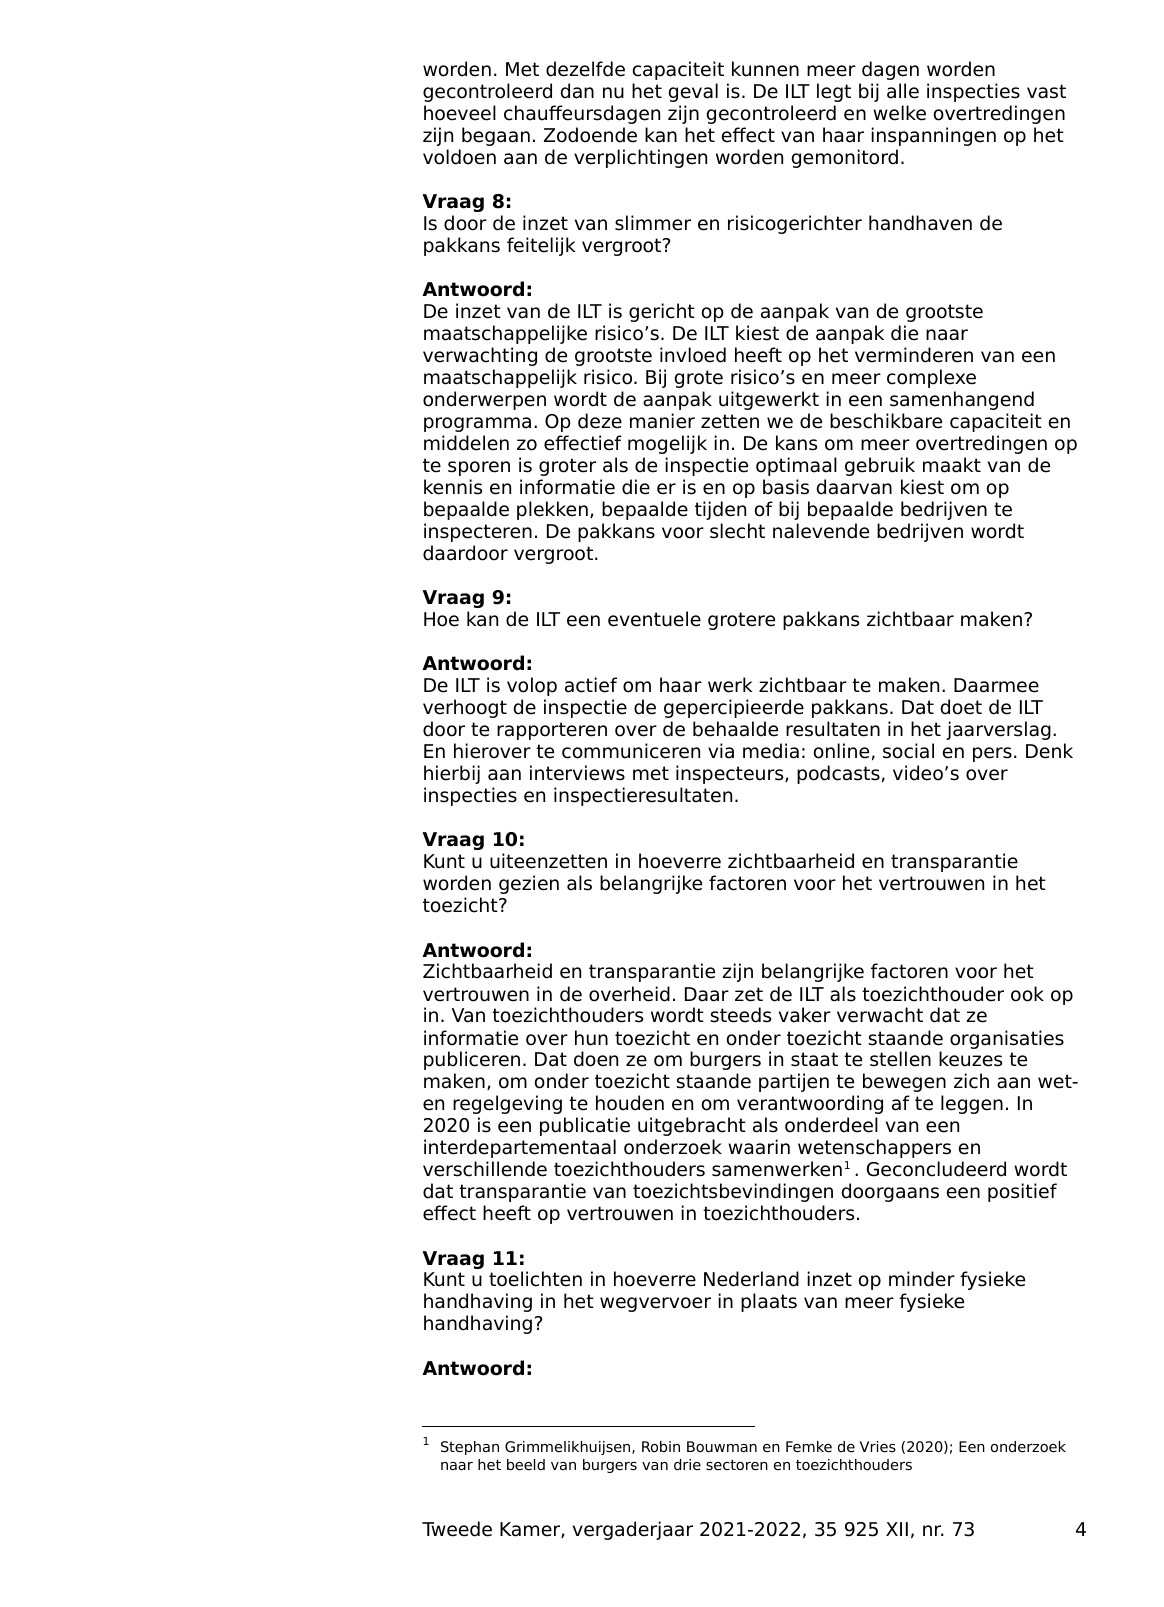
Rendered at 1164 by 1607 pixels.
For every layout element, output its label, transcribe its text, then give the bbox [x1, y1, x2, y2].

text Vraag 10: [422, 829, 1087, 851]
text Is door de inzet van slimmer en risicogerichter handhaven de pakkans feitelijk vergroot? [422, 213, 1087, 257]
text Stephan Grimmelikhuijsen, Robin Bouwman en Femke de Vries (2020); Een onderzoek naar het beeld van burgers van drie sectoren en toezichthouders [422, 1435, 1087, 1474]
text Zichtbaarheid en transparantie zijn belangrijke factoren voor het vertrouwen in de overheid. Daar zet de ILT als toezichthouder ook op in. Van toezichthouders wordt steeds vaker verwacht dat ze informatie over hun toezicht en onder toezicht staande organisaties publiceren. Dat doen ze om burgers in staat te stellen keuzes te maken, om onder toezicht staande partijen te bewegen zich aan wet- en regelgeving te houden en om verantwoording af te leggen. In 2020 is een publicatie uitgebracht als onderdeel van een interdepartementaal onderzoek waarin wetenschappers en verschillende toezichthouders samenwerken. Geconcludeerd wordt dat transparantie van toezichtsbevindingen doorgaans een positief effect heeft op vertrouwen in toezichthouders. [422, 961, 1087, 1225]
text Kunt u toelichten in hoeverre Nederland inzet op minder fysieke handhaving in het wegvervoer in plaats van meer fysieke handhaving? [422, 1269, 1087, 1335]
text De inzet van de ILT is gericht op de aanpak van de grootste maatschappelijke risico’s. De ILT kiest de aanpak die naar verwachting de grootste invloed heeft op het verminderen van een maatschappelijk risico. Bij grote risico’s en meer complexe onderwerpen wordt de aanpak uitgewerkt in een samenhangend programma. Op deze manier zetten we de beschikbare capaciteit en middelen zo effectief mogelijk in. De kans om meer overtredingen op te sporen is groter als de inspectie optimaal gebruik maakt van de kennis en informatie die er is en op basis daarvan kiest om op bepaalde plekken, bepaalde tijden of bij bepaalde bedrijven te inspecteren. De pakkans voor slecht nalevende bedrijven wordt daardoor vergroot. [422, 301, 1087, 565]
text Antwoord: [422, 279, 1087, 301]
text worden. Met dezelfde capaciteit kunnen meer dagen worden gecontroleerd dan nu het geval is. De ILT legt bij alle inspecties vast hoeveel chauffeursdagen zijn gecontroleerd en welke overtredingen zijn begaan. Zodoende kan het effect van haar inspanningen op het voldoen aan de verplichtingen worden gemonitord. [422, 59, 1087, 169]
text Hoe kan de ILT een eventuele grotere pakkans zichtbaar maken? [422, 609, 1087, 631]
text Vraag 11: [422, 1247, 1087, 1269]
text De ILT is volop actief om haar werk zichtbaar te maken. Daarmee verhoogt de inspectie de gepercipieerde pakkans. Dat doet de ILT door te rapporteren over de behaalde resultaten in het jaarverslag. En hierover te communiceren via media: online, social en pers. Denk hierbij aan interviews met inspecteurs, podcasts, video’s over inspecties en inspectieresultaten. [422, 675, 1087, 807]
text Vraag 9: [422, 587, 1087, 609]
text Vraag 8: [422, 191, 1087, 213]
text Antwoord: [422, 653, 1087, 675]
text Antwoord: [422, 1357, 1087, 1379]
text Antwoord: [422, 939, 1087, 961]
text Kunt u uiteenzetten in hoeverre zichtbaarheid en transparantie worden gezien als belangrijke factoren voor het vertrouwen in het toezicht? [422, 851, 1087, 917]
